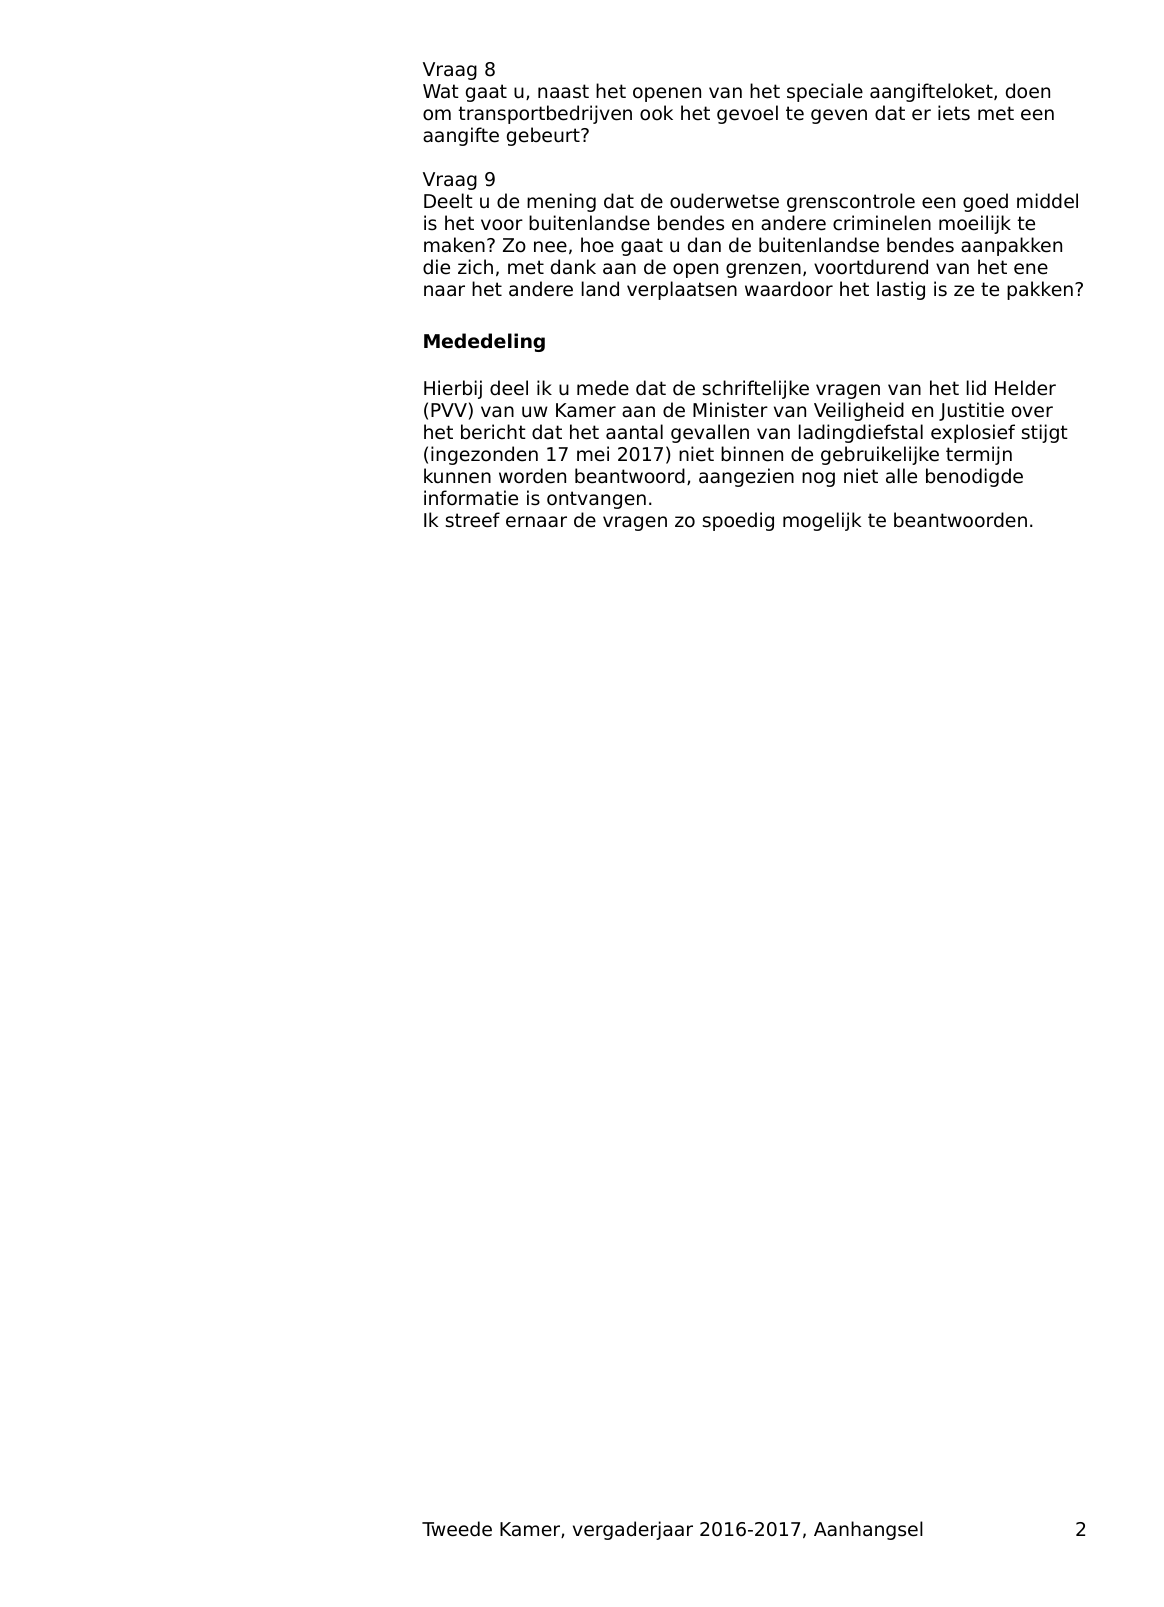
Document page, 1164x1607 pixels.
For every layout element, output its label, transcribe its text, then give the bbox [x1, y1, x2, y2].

text Vraag 9 [422, 169, 1087, 191]
text Hierbij deel ik u mede dat de schriftelijke vragen van het lid Helder (PVV) van uw Kamer aan de Minister van Veiligheid en Justitie over het bericht dat het aantal gevallen van ladingdiefstal explosief stijgt (ingezonden 17 mei 2017) niet binnen de gebruikelijke termijn kunnen worden beantwoord, aangezien nog niet alle benodigde informatie is ontvangen. [422, 378, 1087, 510]
text Vraag 8 [422, 59, 1087, 81]
text Wat gaat u, naast het openen van het speciale aangifteloket, doen om transportbedrijven ook het gevoel te geven dat er iets met een aangifte gebeurt? [422, 81, 1087, 147]
text Ik streef ernaar de vragen zo spoedig mogelijk te beantwoorden. [422, 510, 1087, 532]
subtitle Mededeling [422, 331, 1087, 353]
text Deelt u de mening dat de ouderwetse grenscontrole een goed middel is het voor buitenlandse bendes en andere criminelen moeilijk te maken? Zo nee, hoe gaat u dan de buitenlandse bendes aanpakken die zich, met dank aan de open grenzen, voortdurend van het ene naar het andere land verplaatsen waardoor het lastig is ze te pakken? [422, 191, 1087, 301]
